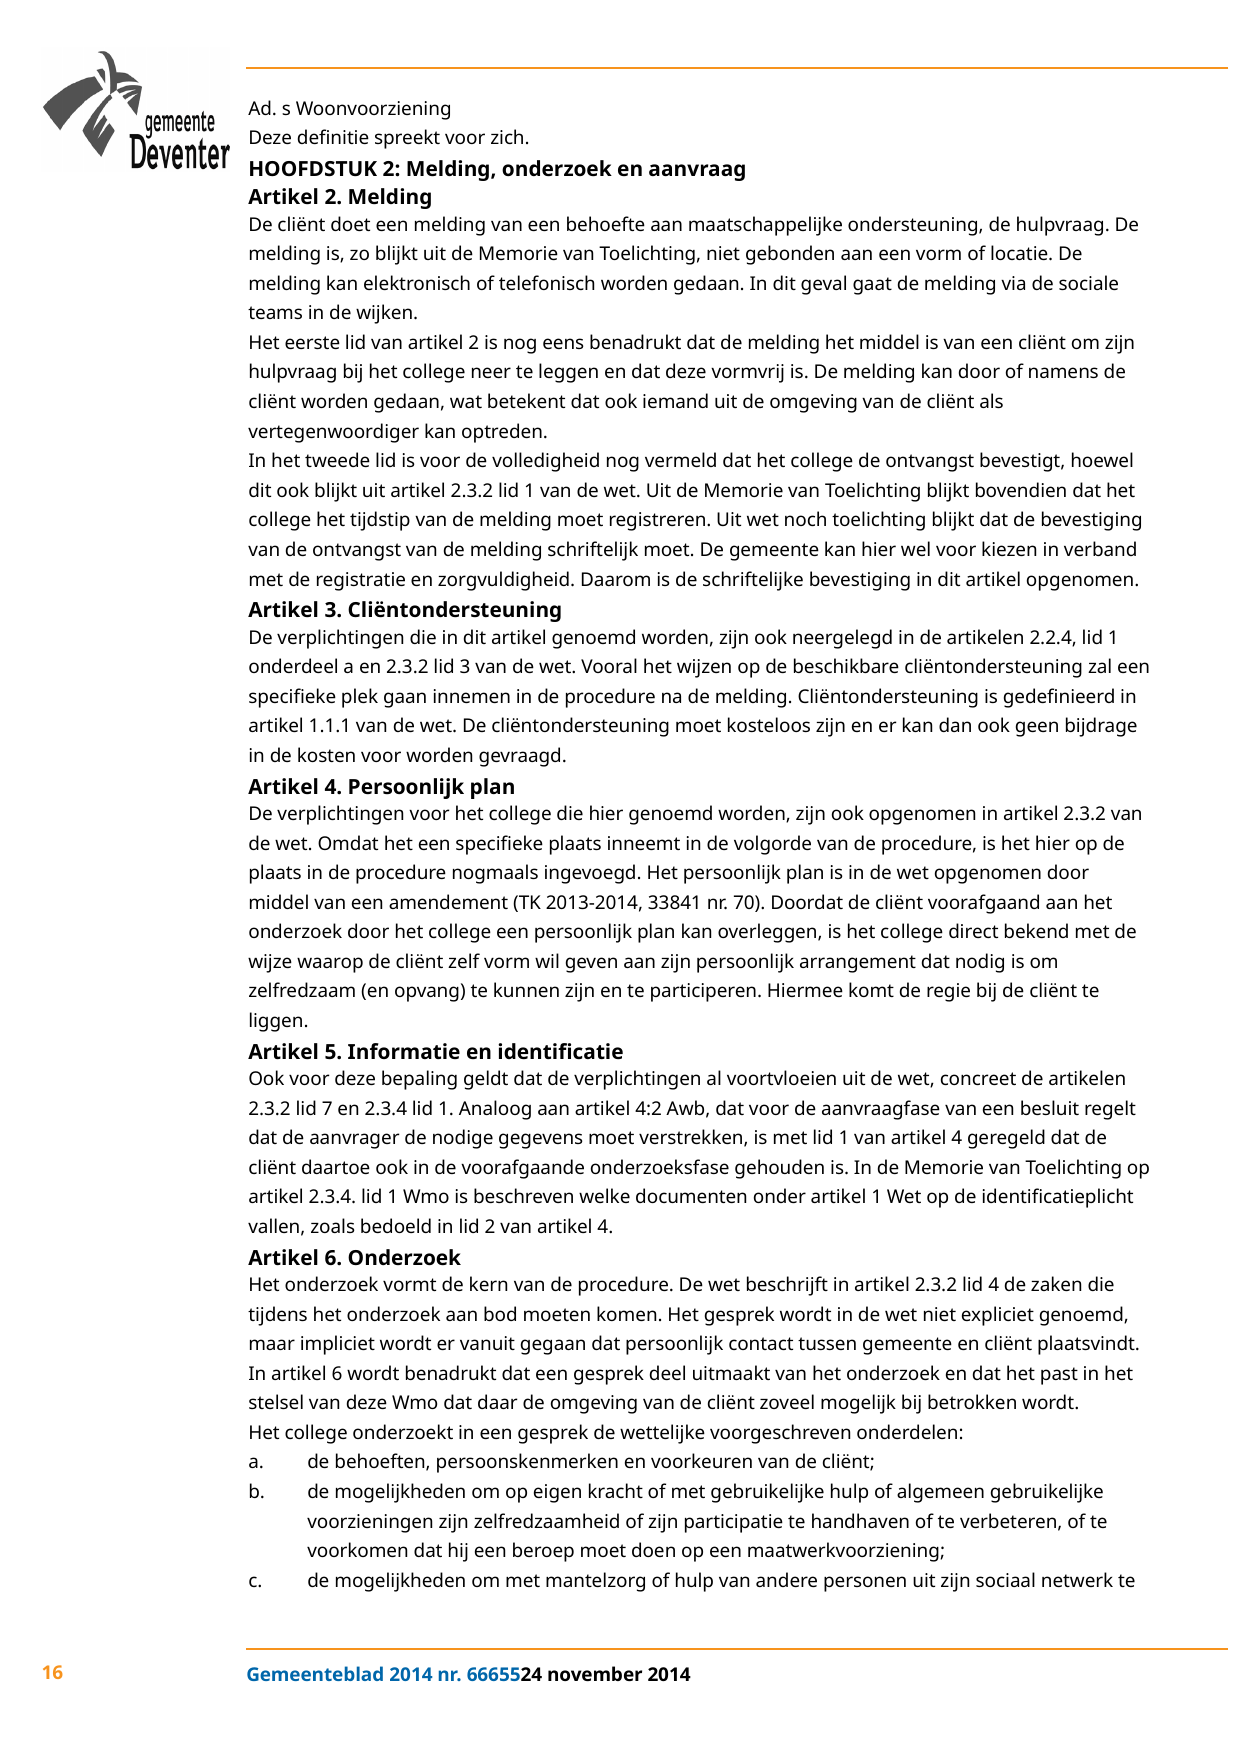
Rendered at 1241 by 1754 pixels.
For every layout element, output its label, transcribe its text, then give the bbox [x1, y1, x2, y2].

text Ad. s Woonvoorziening [248, 95, 1152, 121]
text Het eerste lid van artikel 2 is nog eens benadrukt dat de melding het middel is van een cliënt om zijn hulpvraag bij het college neer te leggen en dat deze vormvrij is. De melding kan door of namens de cliënt worden gedaan, wat betekent dat ook iemand uit de omgeving van de cliënt als vertegenwoordiger kan optreden. [248, 329, 1152, 444]
picture [41, 47, 231, 172]
text Artikel 4. Persoonlijk plan [248, 772, 1152, 800]
text De verplichtingen voor het college die hier genoemd worden, zijn ook opgenomen in artikel 2.3.2 van de wet. Omdat het een specifieke plaats inneemt in de volgorde van de procedure, is het hier op de plaats in de procedure nogmaals ingevoegd. Het persoonlijk plan is in de wet opgenomen door middel van een amendement (TK 2013-2014, 33841 nr. 70). Doordat de cliënt voorafgaand aan het onderzoek door het college een persoonlijk plan kan overleggen, is het college direct bekend met de wijze waarop de cliënt zelf vorm wil geven aan zijn persoonlijk arrangement dat nodig is om zelfredzaam (en opvang) te kunnen zijn en te participeren. Hiermee komt de regie bij de cliënt te liggen. [248, 800, 1152, 1033]
text Ook voor deze bepaling geldt dat de verplichtingen al voortvloeien uit de wet, concreet de artikelen 2.3.2 lid 7 en 2.3.4 lid 1. Analoog aan artikel 4:2 Awb, dat voor de aanvraagfase van een besluit regelt dat de aanvrager de nodige gegevens moet verstrekken, is met lid 1 van artikel 4 geregeld dat de cliënt daartoe ook in de voorafgaande onderzoeksfase gehouden is. In de Memorie van Toelichting op artikel 2.3.4. lid 1 Wmo is beschreven welke documenten onder artikel 1 Wet op de identificatieplicht vallen, zoals bedoeld in lid 2 van artikel 4. [248, 1065, 1152, 1239]
text De cliënt doet een melding van een behoefte aan maatschappelijke ondersteuning, de hulpvraag. De melding is, zo blijkt uit de Memorie van Toelichting, niet gebonden aan een vorm of locatie. De melding kan elektronisch of telefonisch worden gedaan. In dit geval gaat de melding via de sociale teams in de wijken. [248, 211, 1152, 325]
text De verplichtingen die in dit artikel genoemd worden, zijn ook neergelegd in de artikelen 2.2.4, lid 1 onderdeel a en 2.3.2 lid 3 van de wet. Vooral het wijzen op de beschikbare cliëntondersteuning zal een specifieke plek gaan innemen in de procedure na de melding. Cliëntondersteuning is gedefinieerd in artikel 1.1.1 van de wet. De cliëntondersteuning moet kosteloos zijn en er kan dan ook geen bijdrage in de kosten voor worden gevraagd. [248, 624, 1152, 768]
text Artikel 2. Melding [248, 182, 1152, 211]
text HOOFDSTUK 2: Melding, onderzoek en aanvraag [248, 154, 1152, 182]
list de mogelijkheden om op eigen kracht of met gebruikelijke hulp of algemeen gebruikelijke voorzieningen zijn zelfredzaamheid of zijn participatie te handhaven of te verbeteren, of te voorkomen dat hij een beroep moet doen op een maatwerkvoorziening; [248, 1478, 1152, 1563]
text In het tweede lid is voor de volledigheid nog vermeld dat het college de ontvangst bevestigt, hoewel dit ook blijkt uit artikel 2.3.2 lid 1 van de wet. Uit de Memorie van Toelichting blijkt bovendien dat het college het tijdstip van de melding moet registreren. Uit wet noch toelichting blijkt dat de bevestiging van de ontvangst van de melding schriftelijk moet. De gemeente kan hier wel voor kiezen in verband met de registratie en zorgvuldigheid. Daarom is de schriftelijke bevestiging in dit artikel opgenomen. [248, 447, 1152, 592]
text Het onderzoek vormt de kern van de procedure. De wet beschrijft in artikel 2.3.2 lid 4 de zaken die tijdens het onderzoek aan bod moeten komen. Het gesprek wordt in de wet niet expliciet genoemd, maar impliciet wordt er vanuit gegaan dat persoonlijk contact tussen gemeente en cliënt plaatsvindt. [248, 1271, 1152, 1356]
text Artikel 6. Onderzoek [248, 1243, 1152, 1271]
text Artikel 5. Informatie en identificatie [248, 1037, 1152, 1065]
text In artikel 6 wordt benadrukt dat een gesprek deel uitmaakt van het onderzoek en dat het past in het stelsel van deze Wmo dat daar de omgeving van de cliënt zoveel mogelijk bij betrokken wordt. [248, 1360, 1152, 1415]
text Deze definitie spreekt voor zich. [248, 124, 1152, 150]
text Artikel 3. Cliëntondersteuning [248, 595, 1152, 624]
list de behoeften, persoonskenmerken en voorkeuren van de cliënt; [248, 1449, 1152, 1474]
list de mogelijkheden om met mantelzorg of hulp van andere personen uit zijn sociaal netwerk te [248, 1567, 1152, 1593]
text Het college onderzoekt in een gesprek de wettelijke voorgeschreven onderdelen: [248, 1419, 1152, 1445]
